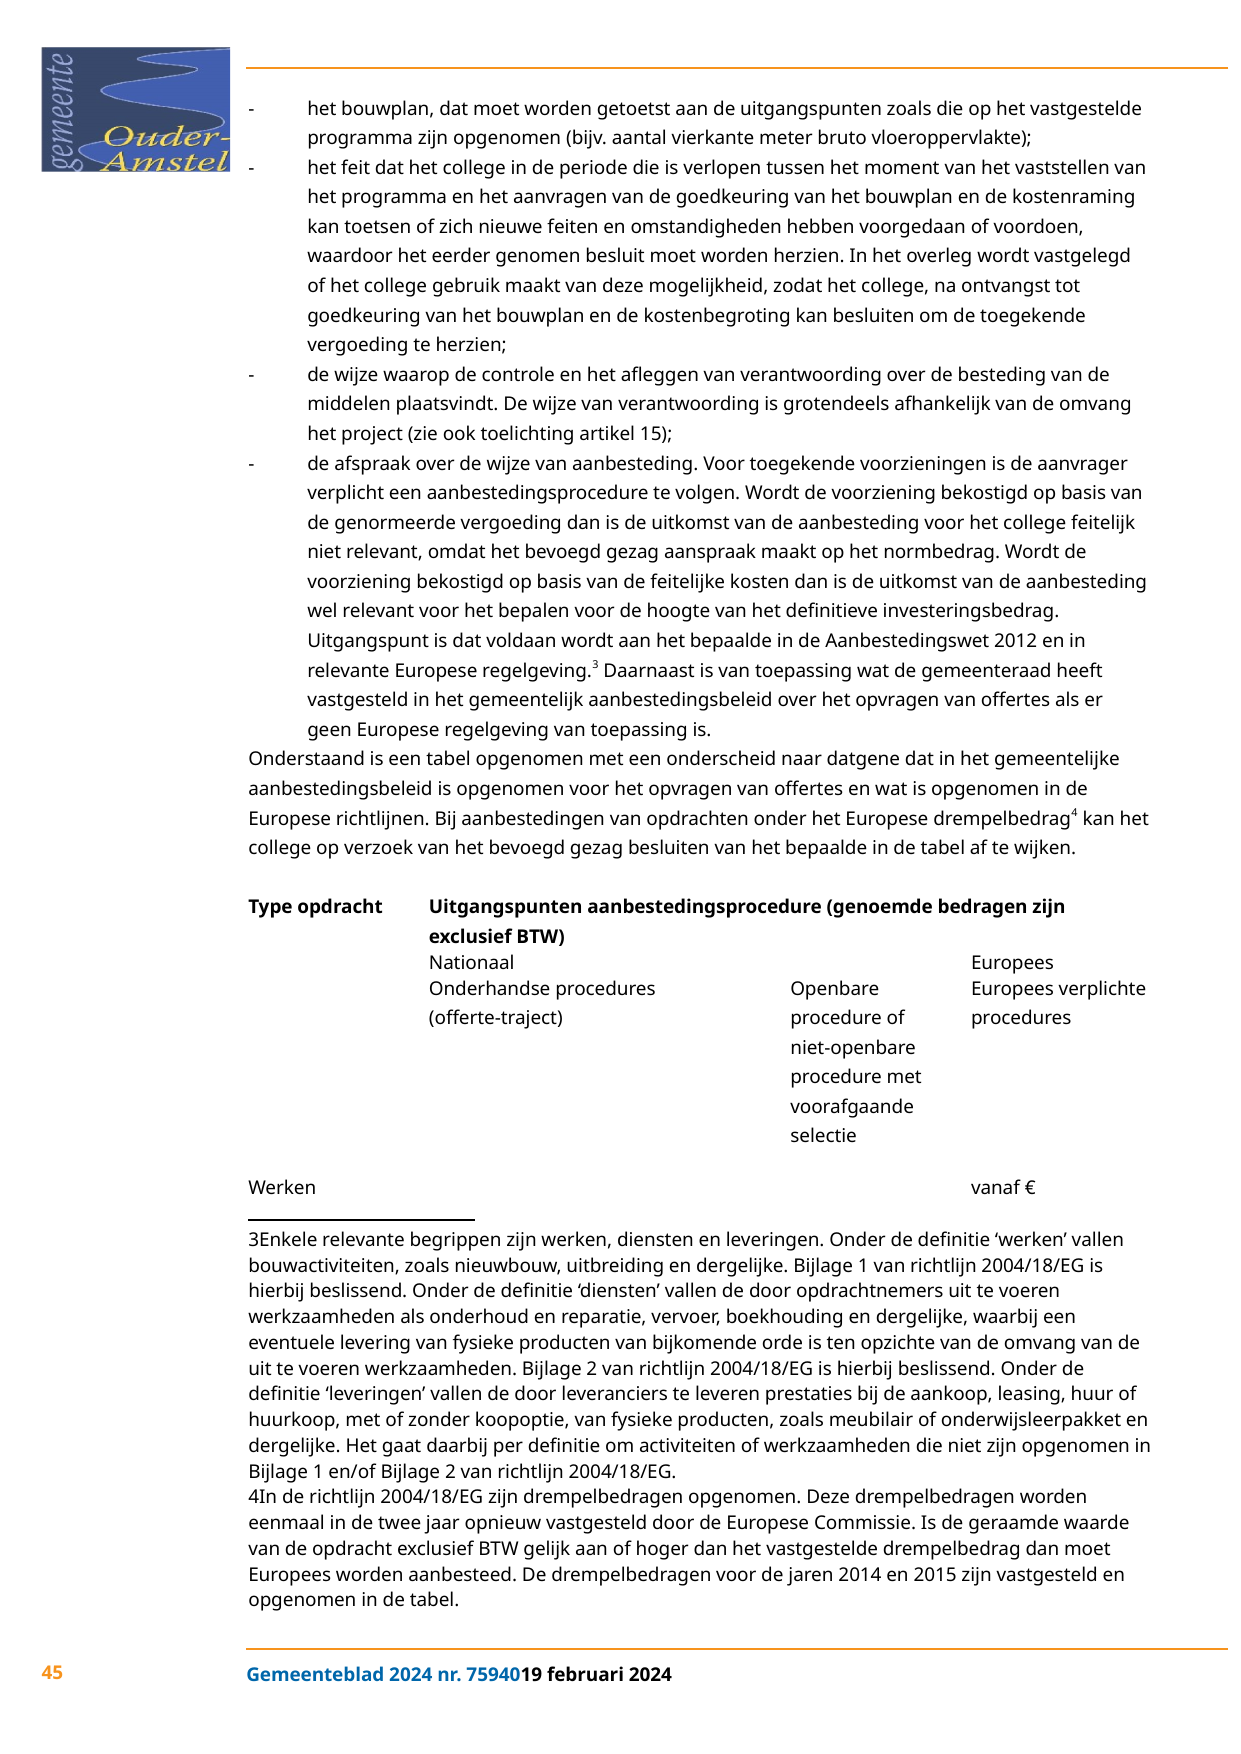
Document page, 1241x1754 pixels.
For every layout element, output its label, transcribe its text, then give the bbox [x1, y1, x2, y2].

table_cell [609, 1148, 790, 1174]
table_header Type opdracht [248, 894, 429, 949]
list het feit dat het college in de periode die is verlopen tussen het moment van het vaststellen van het programma en het aanvragen van de goedkeuring van het bouwplan en de kostenraming kan toetsen of zich nieuwe feiten en omstandigheden hebben voorgedaan of voordoen, waardoor het eerder genomen besluit moet worden herzien. In het overleg wordt vastgelegd of het college gebruik maakt van deze mogelijkheid, zodat het college, na ontvangst tot goedkeuring van het bouwplan en de kostenbegroting kan besluiten om de toegekende vergoeding te herzien; [248, 154, 1152, 357]
table_cell [248, 975, 429, 1148]
table_cell [971, 1148, 1152, 1174]
table_cell Werken [248, 1174, 429, 1200]
table_cell vanaf € [971, 1174, 1152, 1200]
table_cell Onderhandse procedures (offerte-traject) [429, 975, 790, 1148]
table_cell Europees verplichte procedures [971, 975, 1152, 1148]
table_cell [429, 1174, 609, 1200]
table_header Uitgangspunten aanbestedingsprocedure (genoemde bedragen zijn exclusief BTW) [429, 894, 1152, 949]
list het bouwplan, dat moet worden getoetst aan de uitgangspunten zoals die op het vastgestelde programma zijn opgenomen (bijv. aantal vierkante meter bruto vloeroppervlakte); [248, 95, 1152, 150]
table_cell [248, 949, 429, 975]
table_cell [609, 1174, 790, 1200]
list de wijze waarop de controle en het afleggen van verantwoording over de besteding van de middelen plaatsvindt. De wijze van verantwoording is grotendeels afhankelijk van de omvang het project (zie ook toelichting artikel 15); [248, 361, 1152, 446]
text In de richtlijn 2004/18/EG zijn drempelbedragen opgenomen. Deze drempelbedragen worden eenmaal in de twee jaar opnieuw vastgesteld door de Europese Commissie. Is de geraamde waarde van de opdracht exclusief BTW gelijk aan of hoger dan het vastgestelde drempelbedrag dan moet Europees worden aanbesteed. De drempelbedragen voor de jaren 2014 en 2015 zijn vastgesteld en opgenomen in de tabel. [248, 1483, 1152, 1612]
table_cell Openbare procedure of niet-openbare procedure met voorafgaande selectie [790, 975, 971, 1148]
table_cell [248, 1148, 429, 1174]
table_cell [790, 1148, 971, 1174]
list de afspraak over de wijze van aanbesteding. Voor toegekende voorzieningen is de aanvrager verplicht een aanbestedingsprocedure te volgen. Wordt de voorziening bekostigd op basis van de genormeerde vergoeding dan is de uitkomst van de aanbesteding voor het college feitelijk niet relevant, omdat het bevoegd gezag aanspraak maakt op het normbedrag. Wordt de voorziening bekostigd op basis van de feitelijke kosten dan is de uitkomst van de aanbesteding wel relevant voor het bepalen voor de hoogte van het definitieve investeringsbedrag. Uitgangspunt is dat voldaan wordt aan het bepaalde in de Aanbestedingswet 2012 en in relevante Europese regelgeving. Daarnaast is van toepassing wat de gemeenteraad heeft vastgesteld in het gemeentelijk aanbestedingsbeleid over het opvragen van offertes als er geen Europese regelgeving van toepassing is. [248, 450, 1152, 742]
table_cell Nationaal [429, 949, 971, 975]
table_cell Europees [971, 949, 1152, 975]
text Onderstaand is een tabel opgenomen met een onderscheid naar datgene dat in het gemeentelijke aanbestedingsbeleid is opgenomen voor het opvragen van offertes en wat is opgenomen in de Europese richtlijnen. Bij aanbestedingen van opdrachten onder het Europese drempelbedrag kan het college op verzoek van het bevoegd gezag besluiten van het bepaalde in de tabel af te wijken. [248, 746, 1152, 860]
list Enkele relevante begrippen zijn werken, diensten en leveringen. Onder de definitie ‘werken’ vallen bouwactiviteiten, zoals nieuwbouw, uitbreiding en dergelijke. Bijlage 1 van richtlijn 2004/18/EG is hierbij beslissend. Onder de definitie ‘diensten’ vallen de door opdrachtnemers uit te voeren werkzaamheden als onderhoud en reparatie, vervoer, boekhouding en dergelijke, waarbij een eventuele levering van fysieke producten van bijkomende orde is ten opzichte van de omvang van de uit te voeren werkzaamheden. Bijlage 2 van richtlijn 2004/18/EG is hierbij beslissend. Onder de definitie ‘leveringen’ vallen de door leveranciers te leveren prestaties bij de aankoop, leasing, huur of huurkoop, met of zonder koopoptie, van fysieke producten, zoals meubilair of onderwijsleerpakket en dergelijke. Het gaat daarbij per definitie om activiteiten of werkzaamheden die niet zijn opgenomen in Bijlage 1 en/of Bijlage 2 van richtlijn 2004/18/EG. [248, 1226, 1152, 1483]
table_cell [429, 1148, 609, 1174]
table_cell [790, 1174, 971, 1200]
picture [41, 47, 231, 172]
